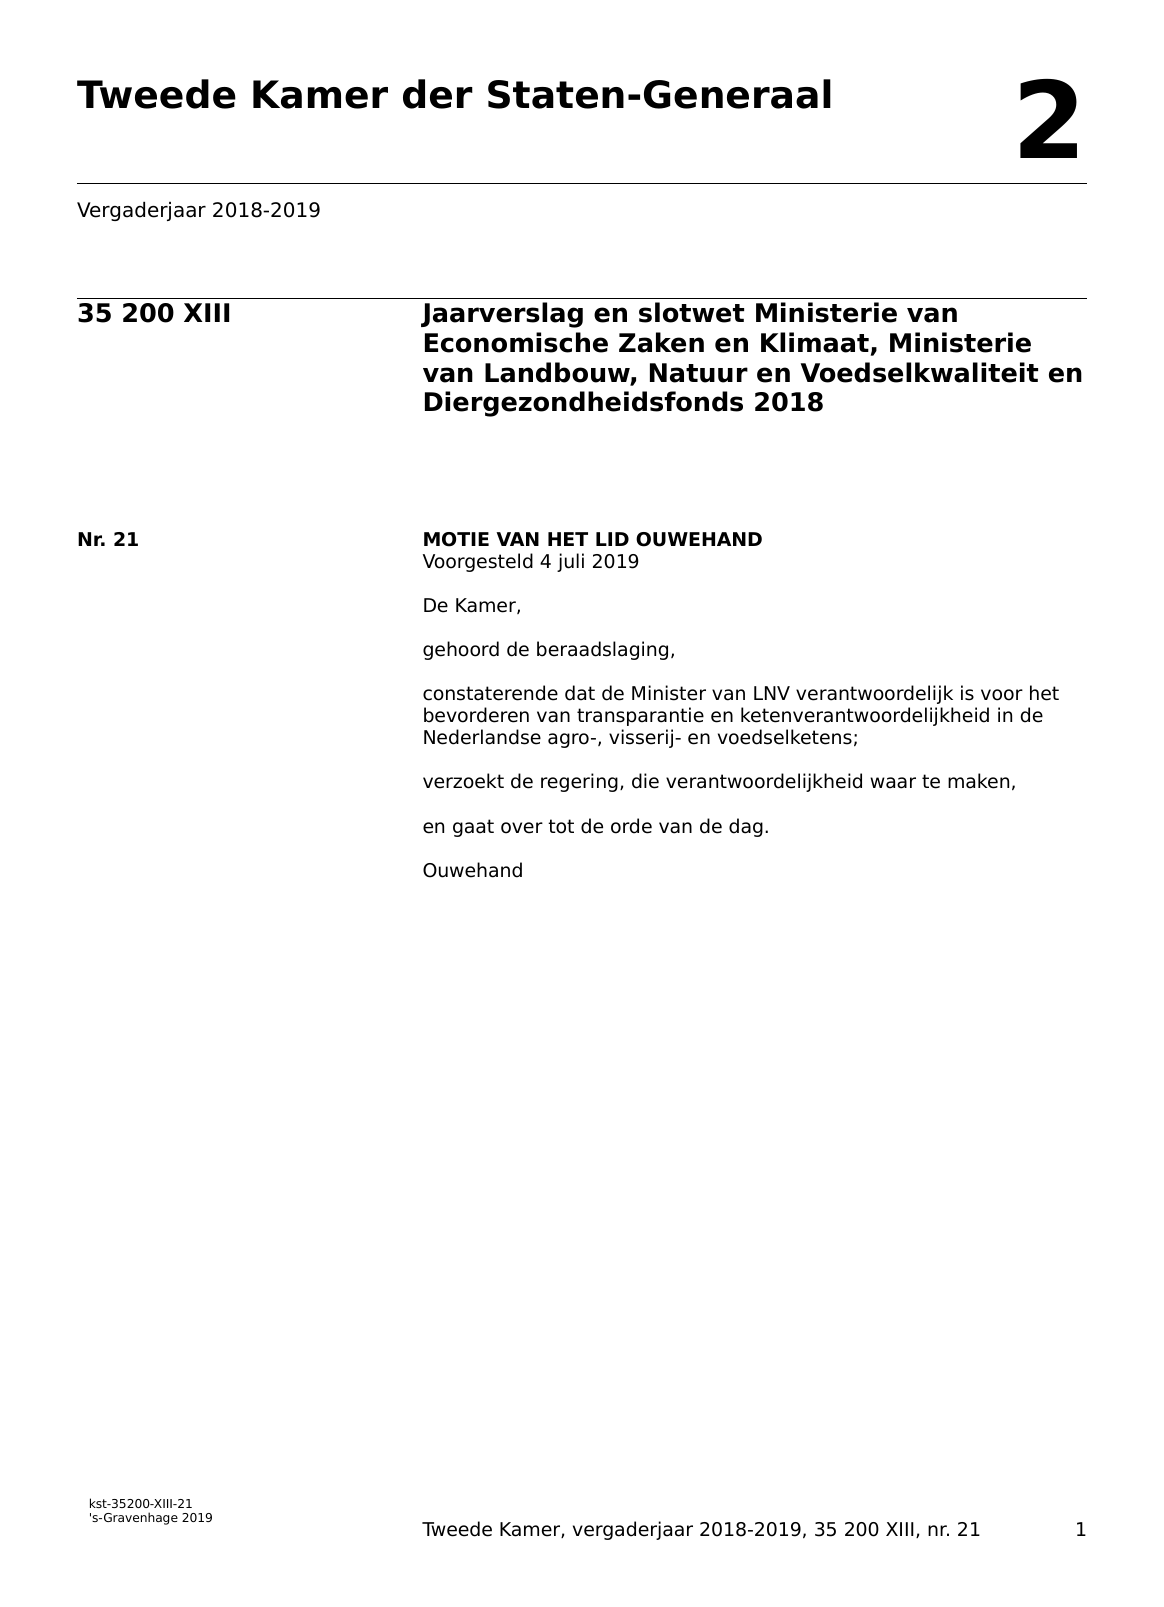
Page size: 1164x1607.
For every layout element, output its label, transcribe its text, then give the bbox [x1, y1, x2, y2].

text Voorgesteld 4 juli 2019 [422, 551, 1087, 573]
table_header 2 [886, 59, 1087, 183]
text gehoord de beraadslaging, [422, 639, 1087, 661]
table_cell Vergaderjaar 2018-2019 [77, 184, 1087, 298]
text De Kamer, [422, 595, 1087, 617]
text constaterende dat de Minister van LNV verantwoordelijk is voor het bevorderen van transparantie en ketenverantwoordelijkheid in de Nederlandse agro-, visserij- en voedselketens; [422, 683, 1087, 749]
subtitle Nr. 21 MOTIE VAN HET LID OUWEHAND [77, 529, 1087, 551]
table_header Tweede Kamer der Staten-Generaal [77, 59, 886, 183]
text 's-Gravenhage 2019 [88, 1511, 323, 1525]
text verzoekt de regering, die verantwoordelijkheid waar te maken, [422, 771, 1087, 793]
subtitle 35 200 XIII Jaarverslag en slotwet Ministerie van Economische Zaken en Klimaat, Ministerie van Landbouw, Natuur en Voedselkwaliteit en Diergezondheidsfonds 2018 [77, 299, 1087, 418]
text en gaat over tot de orde van de dag. [422, 816, 1087, 837]
text Ouwehand [422, 860, 1087, 882]
text kst-35200-XIII-21 [88, 1497, 323, 1511]
